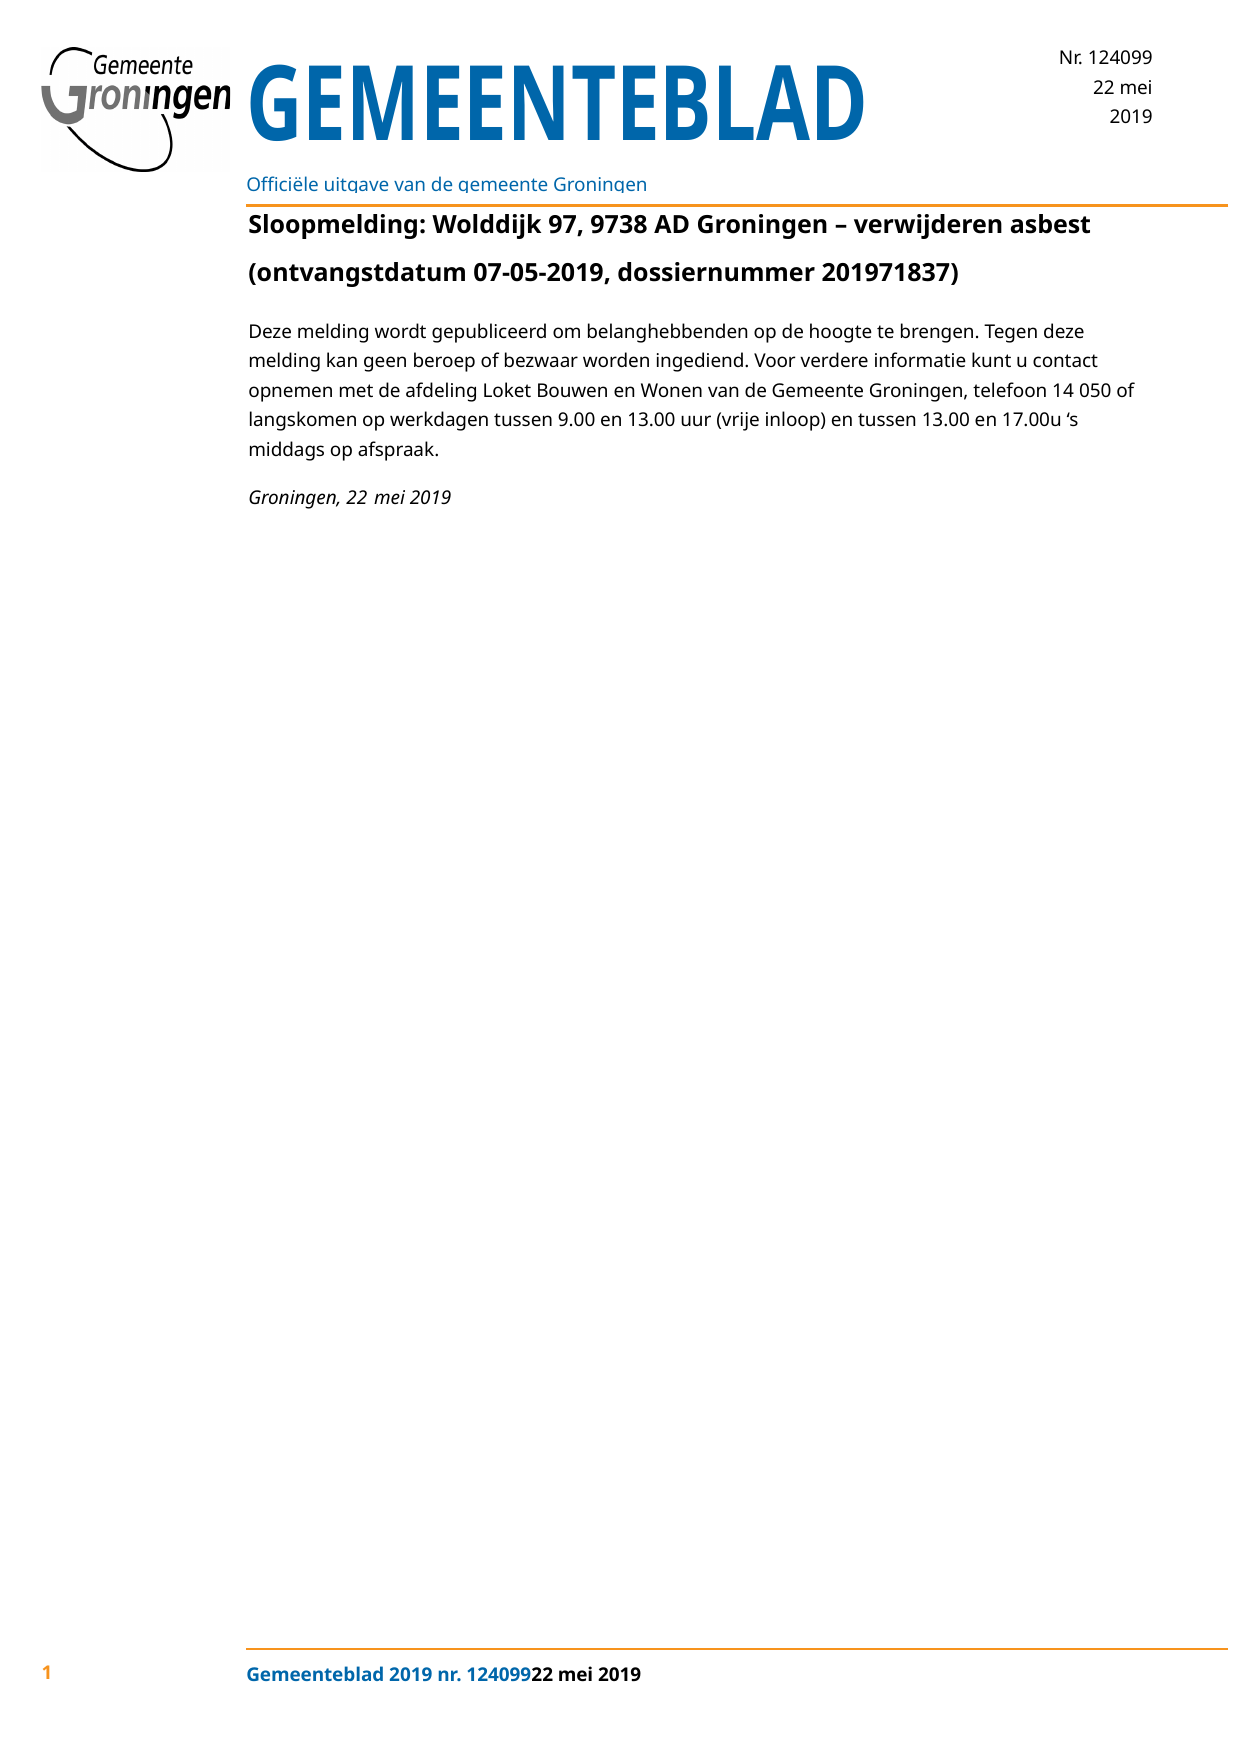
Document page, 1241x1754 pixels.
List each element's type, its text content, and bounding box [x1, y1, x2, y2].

picture [41, 47, 231, 172]
text Groningen, 22 mei 2019 [248, 484, 1152, 510]
text Sloopmelding: Wolddijk 97, 9738 AD Groningen – verwijderen asbest (ontvangstdatum 07-05-2019, dossiernummer 201971837) [248, 207, 1152, 288]
text Deze melding wordt gepubliceerd om belanghebbenden op de hoogte te brengen. Tegen deze melding kan geen beroep of bezwaar worden ingediend. Voor verdere informatie kunt u contact opnemen met de afdeling Loket Bouwen en Wonen van de Gemeente Groningen, telefoon 14 050 of langskomen op werkdagen tussen 9.00 en 13.00 uur (vrije inloop) en tussen 13.00 en 17.00u ‘s middags op afspraak. [248, 318, 1152, 462]
